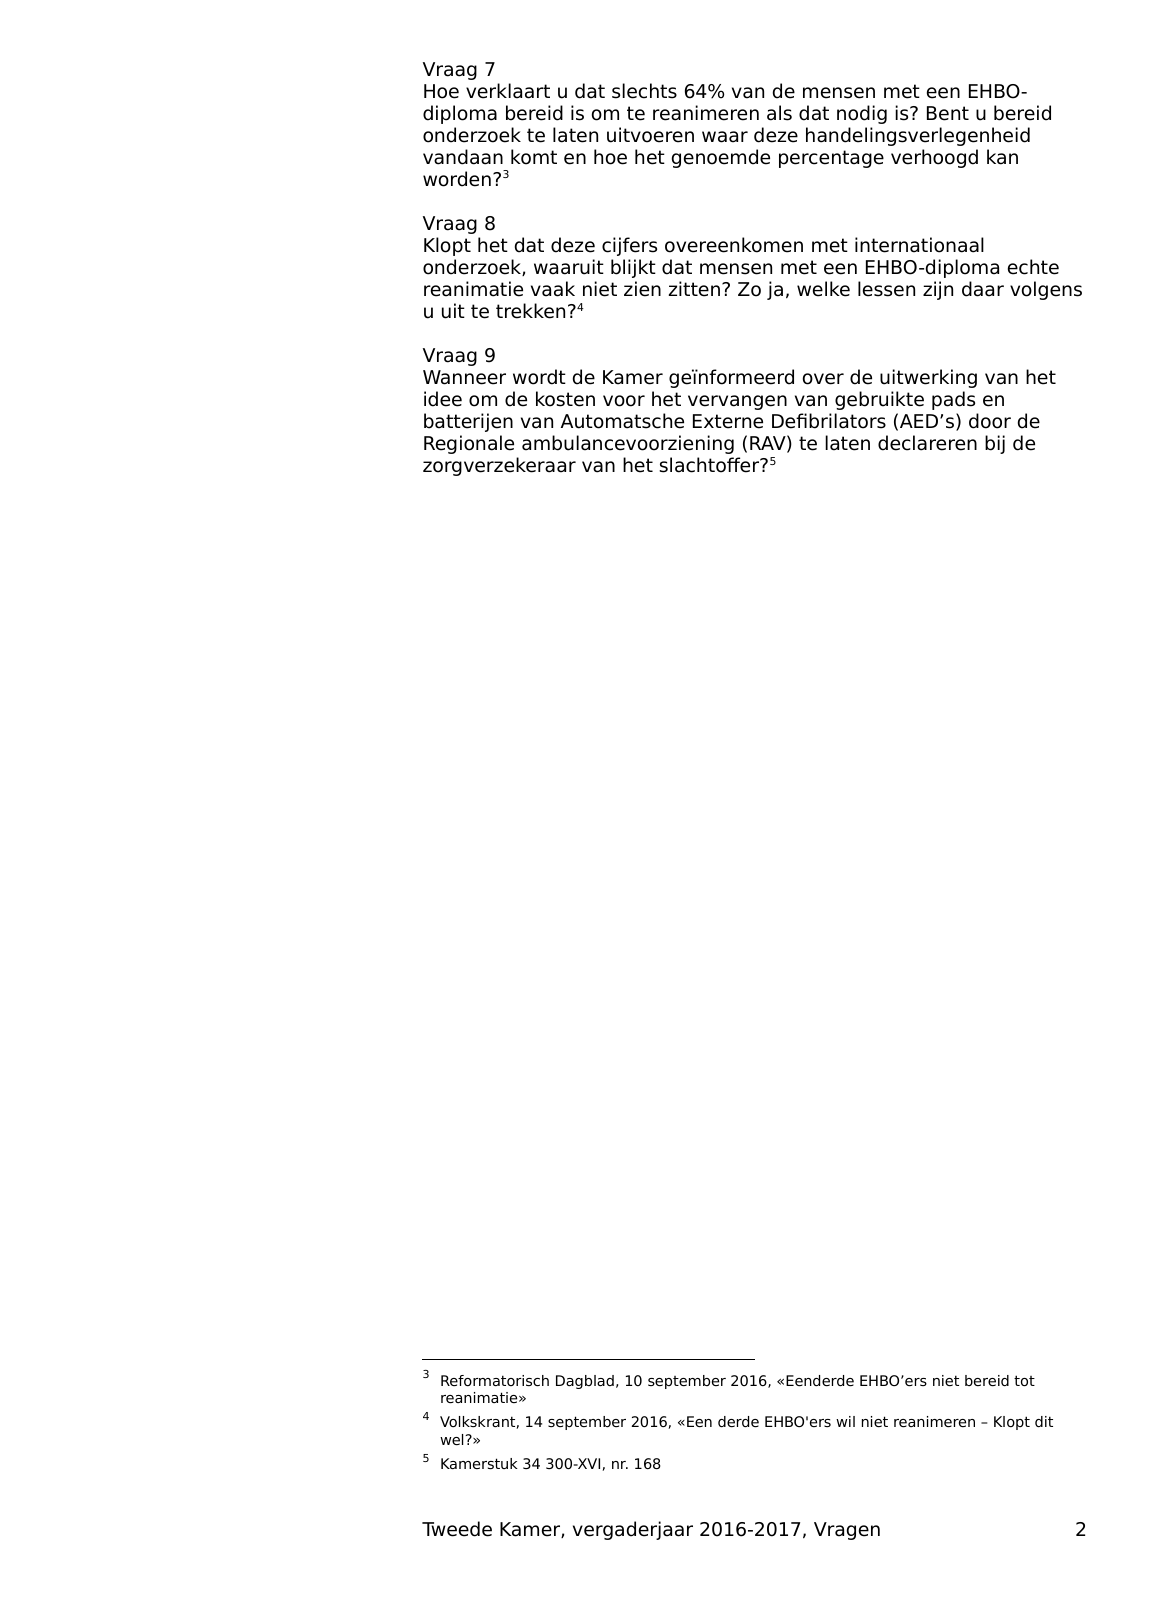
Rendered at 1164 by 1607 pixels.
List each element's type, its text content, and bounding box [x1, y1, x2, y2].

text Hoe verklaart u dat slechts 64% van de mensen met een EHBO-diploma bereid is om te reanimeren als dat nodig is? Bent u bereid onderzoek te laten uitvoeren waar deze handelingsverlegenheid vandaan komt en hoe het genoemde percentage verhoogd kan worden? [422, 81, 1087, 191]
text Vraag 9 [422, 345, 1087, 367]
text Reformatorisch Dagblad, 10 september 2016, «Eenderde EHBO’ers niet bereid tot reanimatie» [422, 1368, 1087, 1407]
text Vraag 7 [422, 59, 1087, 81]
text Wanneer wordt de Kamer geïnformeerd over de uitwerking van het idee om de kosten voor het vervangen van gebruikte pads en batterijen van Automatsche Externe Defibrilators (AED’s) door de Regionale ambulancevoorziening (RAV) te laten declareren bij de zorgverzekeraar van het slachtoffer? [422, 367, 1087, 477]
text Vraag 8 [422, 213, 1087, 235]
text Volkskrant, 14 september 2016, «Een derde EHBO'ers wil niet reanimeren – Klopt dit wel?» [422, 1410, 1087, 1449]
text Kamerstuk 34 300-XVI, nr. 168 [422, 1452, 1087, 1474]
text Klopt het dat deze cijfers overeenkomen met internationaal onderzoek, waaruit blijkt dat mensen met een EHBO-diploma echte reanimatie vaak niet zien zitten? Zo ja, welke lessen zijn daar volgens u uit te trekken? [422, 235, 1087, 323]
